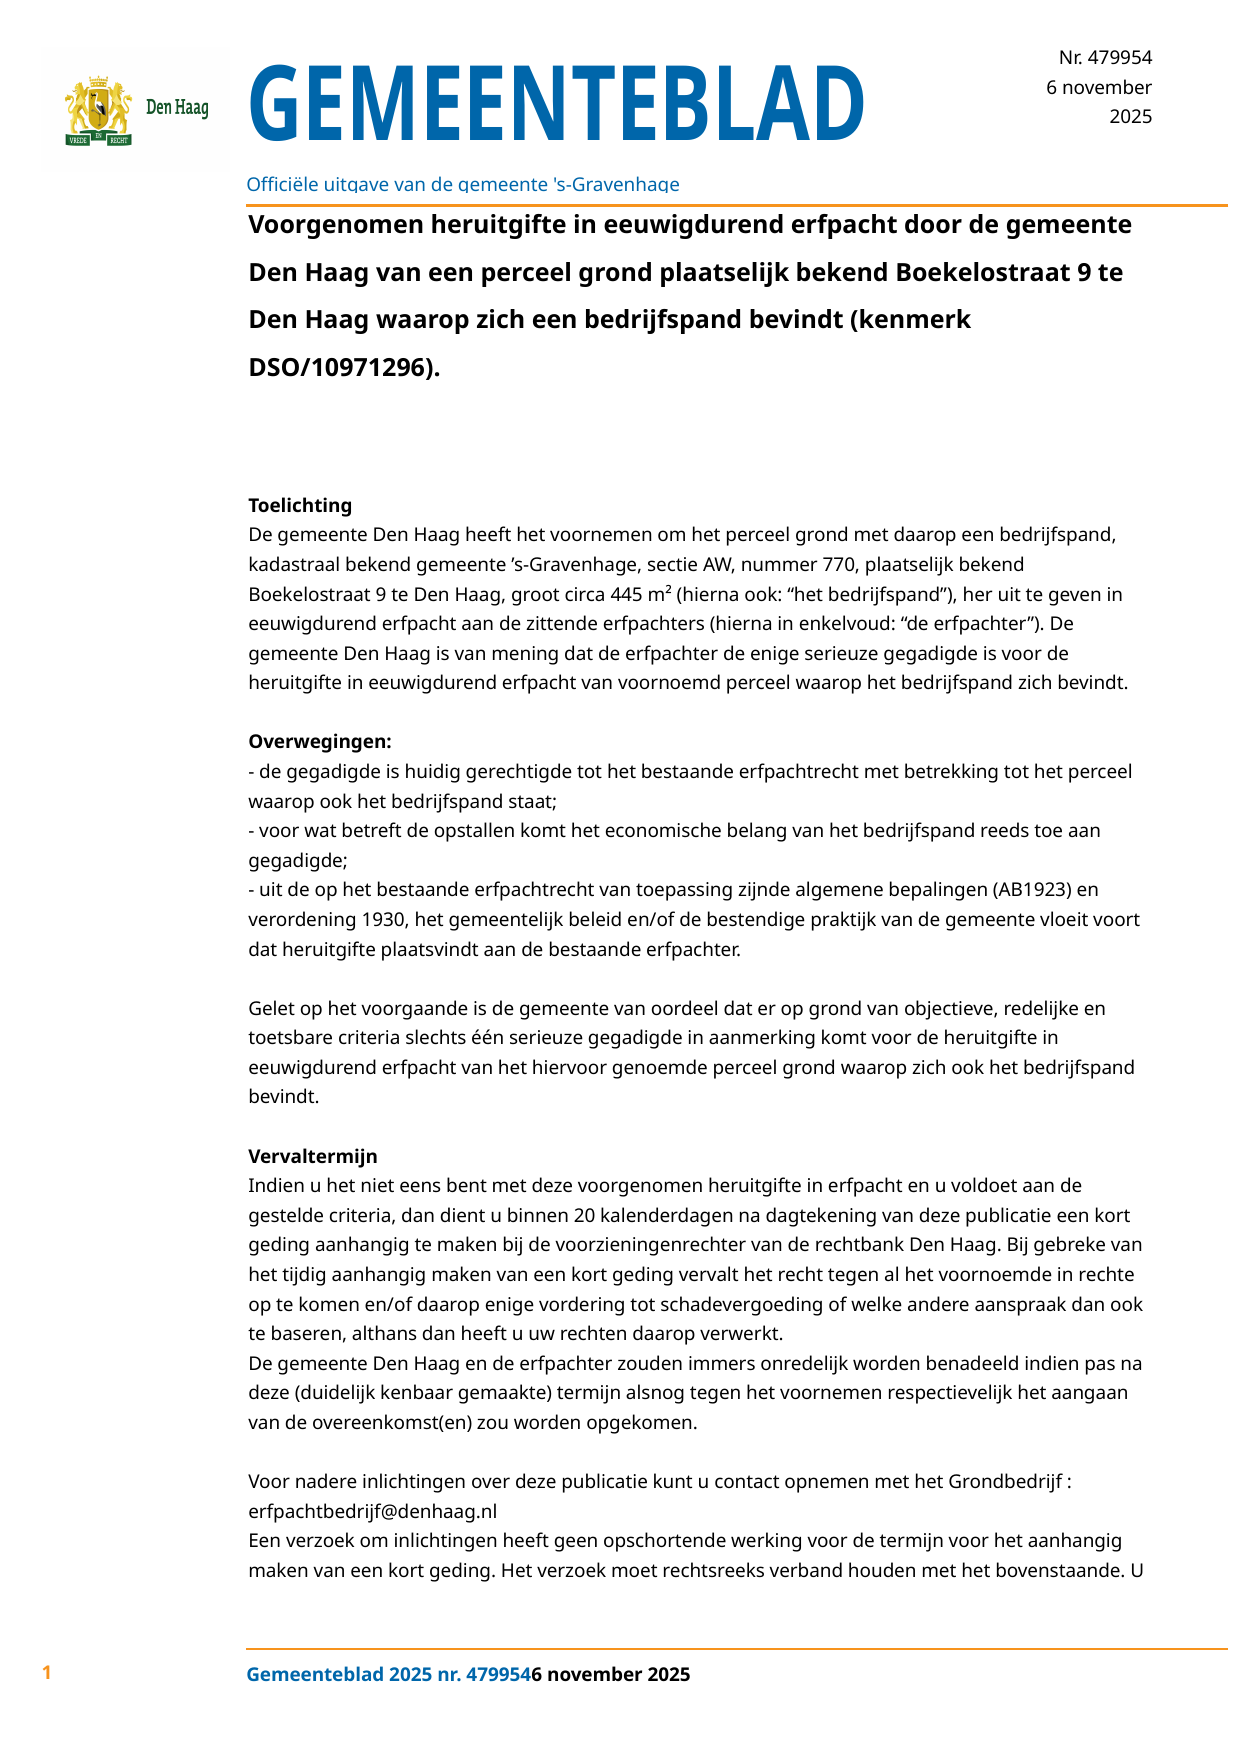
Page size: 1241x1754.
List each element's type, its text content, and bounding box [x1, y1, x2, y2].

text Voorgenomen heruitgifte in eeuwigdurend erfpacht door de gemeente Den Haag van een perceel grond plaatselijk bekend Boekelostraat 9 te Den Haag waarop zich een bedrijfspand bevindt (kenmerk DSO/10971296). [248, 207, 1152, 384]
text - de gegadigde is huidig gerechtigde tot het bestaande erfpachtrecht met betrekking tot het perceel waarop ook het bedrijfspand staat; [248, 758, 1152, 813]
text Indien u het niet eens bent met deze voorgenomen heruitgifte in erfpacht en u voldoet aan de gestelde criteria, dan dient u binnen 20 kalenderdagen na dagtekening van deze publicatie een kort geding aanhangig te maken bij de voorzieningenrechter van de rechtbank Den Haag. Bij gebreke van het tijdig aanhangig maken van een kort geding vervalt het recht tegen al het voornoemde in rechte op te komen en/of daarop enige vordering tot schadevergoeding of welke andere aanspraak dan ook te baseren, althans dan heeft u uw rechten daarop verwerkt. [248, 1172, 1152, 1346]
text Overwegingen: [248, 729, 1152, 754]
text Vervaltermijn [248, 1143, 1152, 1168]
text Toelichting [248, 492, 1152, 518]
text Gelet op het voorgaande is de gemeente van oordeel dat er op grond van objectieve, redelijke en toetsbare criteria slechts één serieuze gegadigde in aanmerking komt voor de heruitgifte in eeuwigdurend erfpacht van het hiervoor genoemde perceel grond waarop zich ook het bedrijfspand bevindt. [248, 995, 1152, 1109]
text De gemeente Den Haag heeft het voornemen om het perceel grond met daarop een bedrijfspand, kadastraal bekend gemeente ’s-Gravenhage, sectie AW, nummer 770, plaatselijk bekend [248, 522, 1152, 577]
text Een verzoek om inlichtingen heeft geen opschortende werking voor de termijn voor het aanhangig maken van een kort geding. Het verzoek moet rechtsreeks verband houden met het bovenstaande. U [248, 1527, 1152, 1583]
text Boekelostraat 9 te Den Haag, groot circa 445 m² (hierna ook: “het bedrijfspand”), her uit te geven in eeuwigdurend erfpacht aan de zittende erfpachters (hierna in enkelvoud: “de erfpachter”). De gemeente Den Haag is van mening dat de erfpachter de enige serieuze gegadigde is voor de heruitgifte in eeuwigdurend erfpacht van voornoemd perceel waarop het bedrijfspand zich bevindt. [248, 581, 1152, 695]
picture [41, 47, 231, 172]
text - voor wat betreft de opstallen komt het economische belang van het bedrijfspand reeds toe aan gegadigde; [248, 817, 1152, 873]
text De gemeente Den Haag en de erfpachter zouden immers onredelijk worden benadeeld indien pas na deze (duidelijk kenbaar gemaakte) termijn alsnog tegen het voornemen respectievelijk het aangaan van de overeenkomst(en) zou worden opgekomen. [248, 1350, 1152, 1435]
text - uit de op het bestaande erfpachtrecht van toepassing zijnde algemene bepalingen (AB1923) en verordening 1930, het gemeentelijk beleid en/of de bestendige praktijk van de gemeente vloeit voort dat heruitgifte plaatsvindt aan de bestaande erfpachter. [248, 877, 1152, 961]
text Voor nadere inlichtingen over deze publicatie kunt u contact opnemen met het Grondbedrijf : erfpachtbedrijf@denhaag.nl [248, 1468, 1152, 1523]
